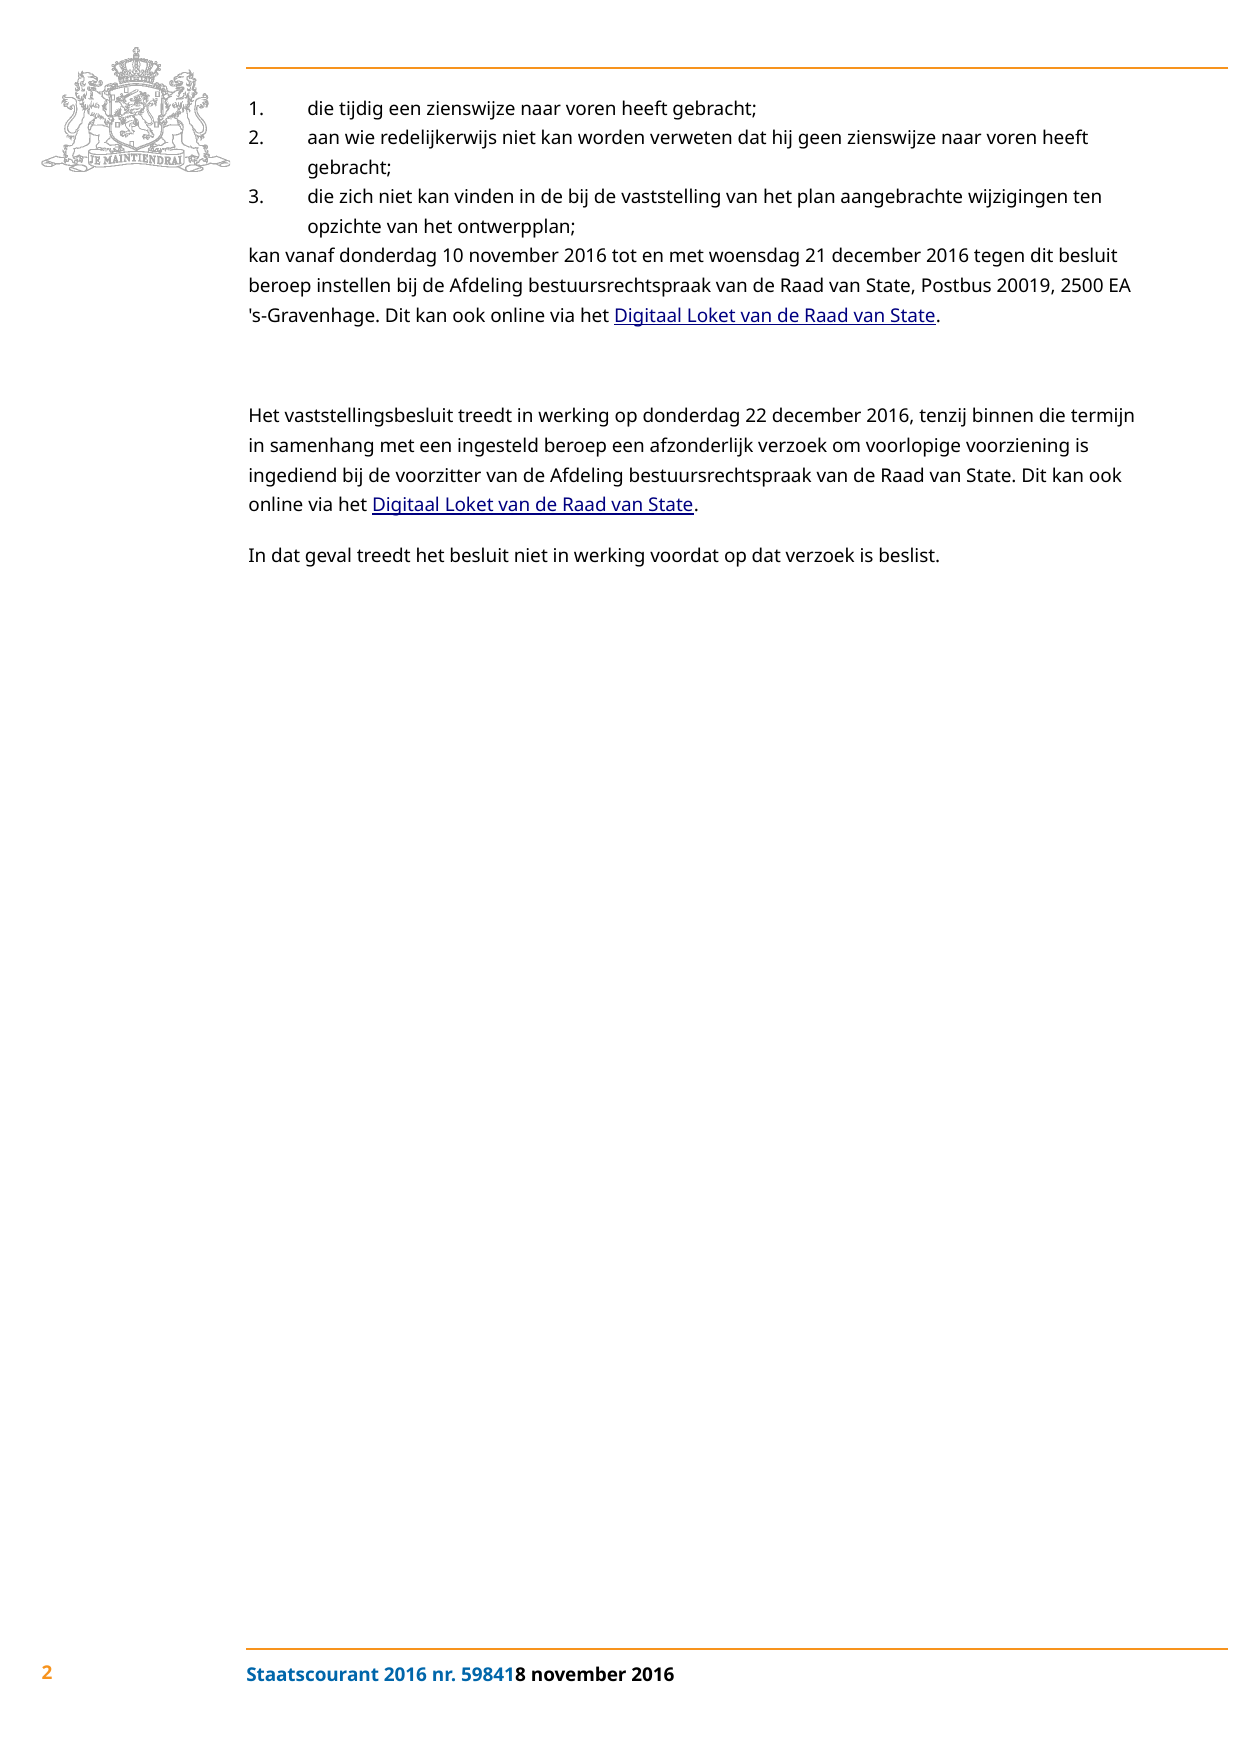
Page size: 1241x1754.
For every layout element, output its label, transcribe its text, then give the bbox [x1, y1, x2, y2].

text In dat geval treedt het besluit niet in werking voordat op dat verzoek is beslist. [248, 542, 1152, 568]
text Het vaststellingsbesluit treedt in werking op donderdag 22 december 2016, tenzij binnen die termijn in samenhang met een ingesteld beroep een afzonderlijk verzoek om voorlopige voorziening is ingediend bij de voorzitter van de Afdeling bestuursrechtspraak van de Raad van State. Dit kan ook online via het Digitaal Loket van de Raad van State. [248, 403, 1152, 517]
picture [41, 47, 231, 172]
list aan wie redelijkerwijs niet kan worden verweten dat hij geen zienswijze naar voren heeft gebracht; [248, 124, 1152, 180]
list die tijdig een zienswijze naar voren heeft gebracht; [248, 95, 1152, 121]
text kan vanaf donderdag 10 november 2016 tot en met woensdag 21 december 2016 tegen dit besluit beroep instellen bij de Afdeling bestuursrechtspraak van de Raad van State, Postbus 20019, 2500 EA 's-Gravenhage. Dit kan ook online via het Digitaal Loket van de Raad van State. [248, 243, 1152, 328]
list die zich niet kan vinden in de bij de vaststelling van het plan aangebrachte wijzigingen ten opzichte van het ontwerpplan; [248, 183, 1152, 239]
